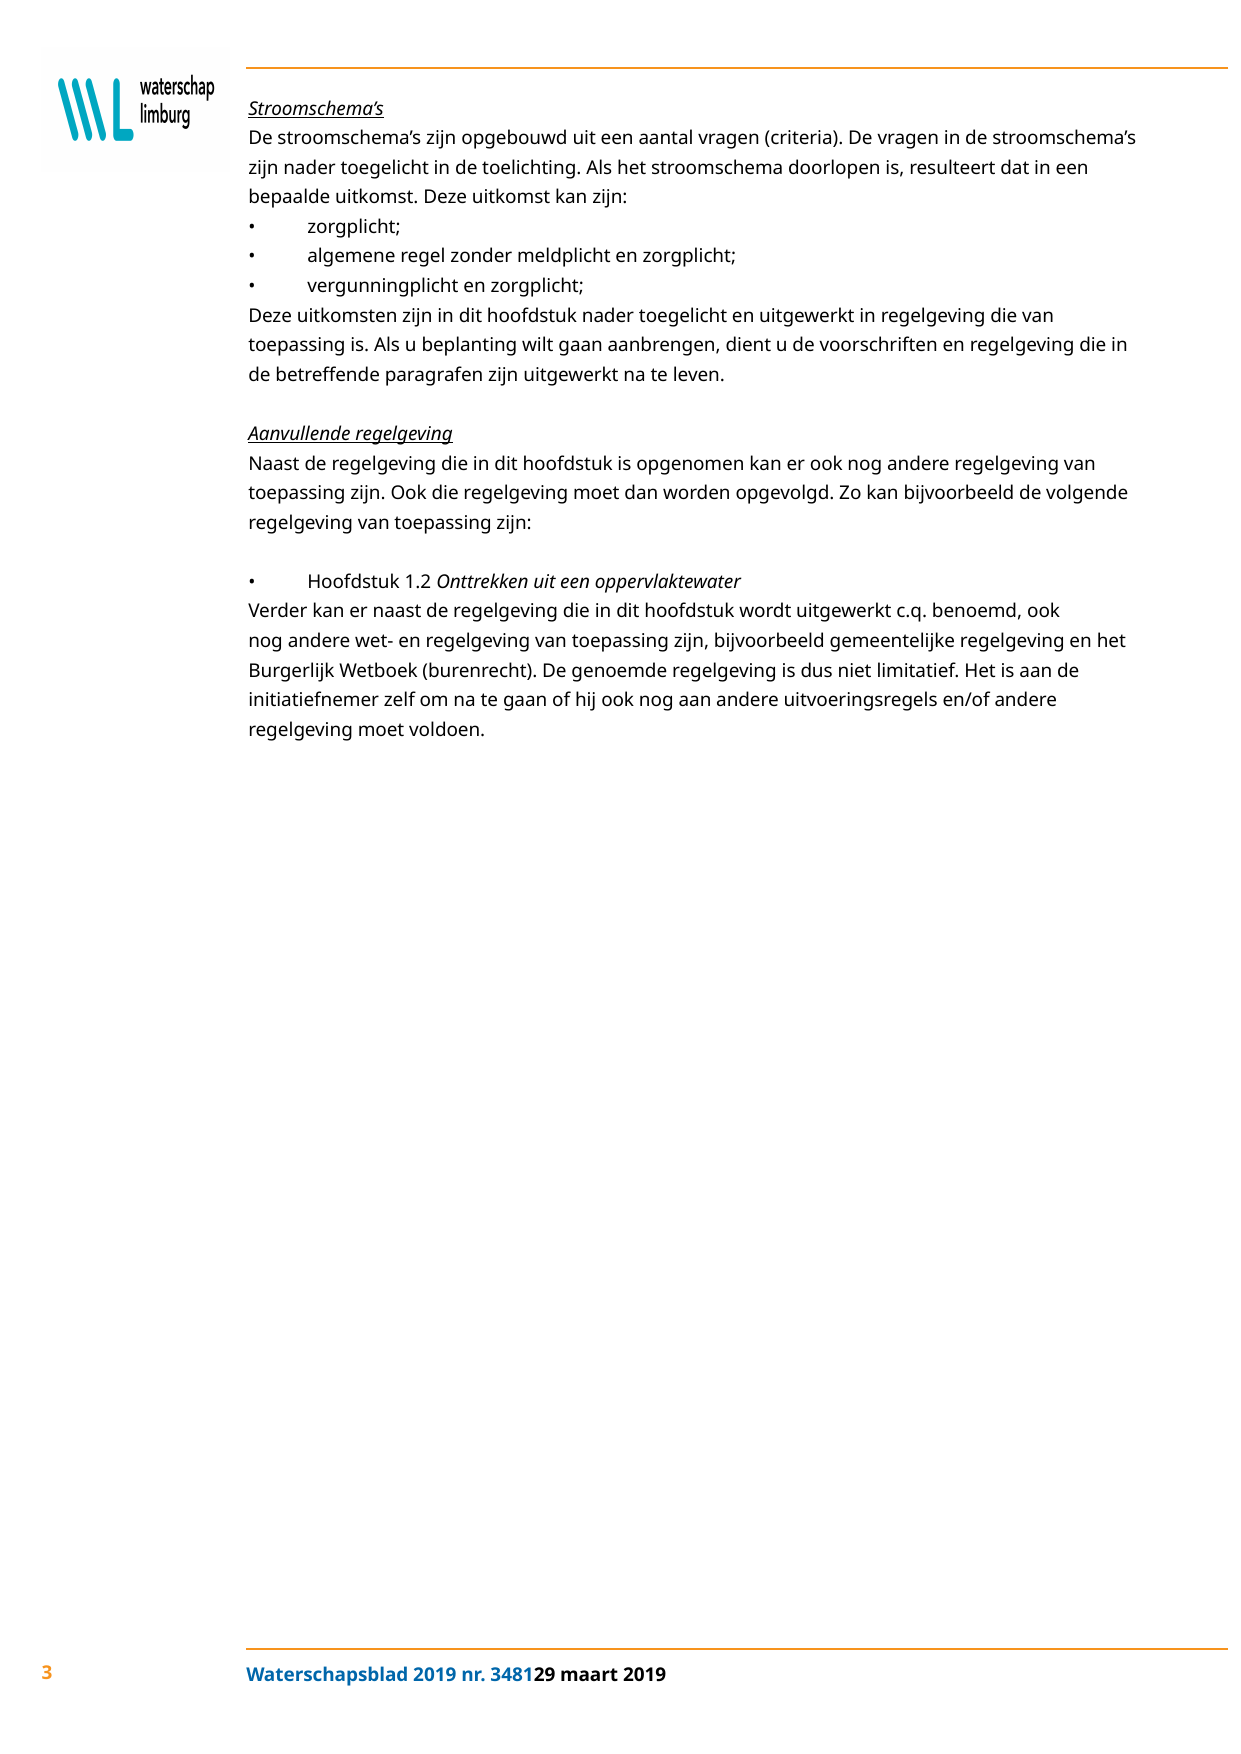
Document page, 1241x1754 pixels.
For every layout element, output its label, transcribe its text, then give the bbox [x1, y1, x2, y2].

picture [41, 47, 231, 172]
text Aanvullende regelgeving [248, 420, 1152, 446]
text Verder kan er naast de regelgeving die in dit hoofdstuk wordt uitgewerkt c.q. benoemd, ook [248, 598, 1152, 623]
list algemene regel zonder meldplicht en zorgplicht; [248, 243, 1152, 268]
text nog andere wet- en regelgeving van toepassing zijn, bijvoorbeeld gemeentelijke regelgeving en het Burgerlijk Wetboek (burenrecht). De genoemde regelgeving is dus niet limitatief. Het is aan de initiatiefnemer zelf om na te gaan of hij ook nog aan andere uitvoeringsregels en/of andere regelgeving moet voldoen. [248, 627, 1152, 742]
text Deze uitkomsten zijn in dit hoofdstuk nader toegelicht en uitgewerkt in regelgeving die van toepassing is. Als u beplanting wilt gaan aanbrengen, dient u de voorschriften en regelgeving die in de betreffende paragrafen zijn uitgewerkt na te leven. [248, 302, 1152, 387]
list zorgplicht; [248, 213, 1152, 239]
text Stroomschema’s [248, 95, 1152, 121]
list Hoofdstuk 1.2 Onttrekken uit een oppervlaktewater [248, 568, 1152, 594]
text Naast de regelgeving die in dit hoofdstuk is opgenomen kan er ook nog andere regelgeving van toepassing zijn. Ook die regelgeving moet dan worden opgevolgd. Zo kan bijvoorbeeld de volgende regelgeving van toepassing zijn: [248, 450, 1152, 535]
list vergunningplicht en zorgplicht; [248, 272, 1152, 298]
text De stroomschema’s zijn opgebouwd uit een aantal vragen (criteria). De vragen in de stroomschema’s zijn nader toegelicht in de toelichting. Als het stroomschema doorlopen is, resulteert dat in een bepaalde uitkomst. Deze uitkomst kan zijn: [248, 124, 1152, 209]
